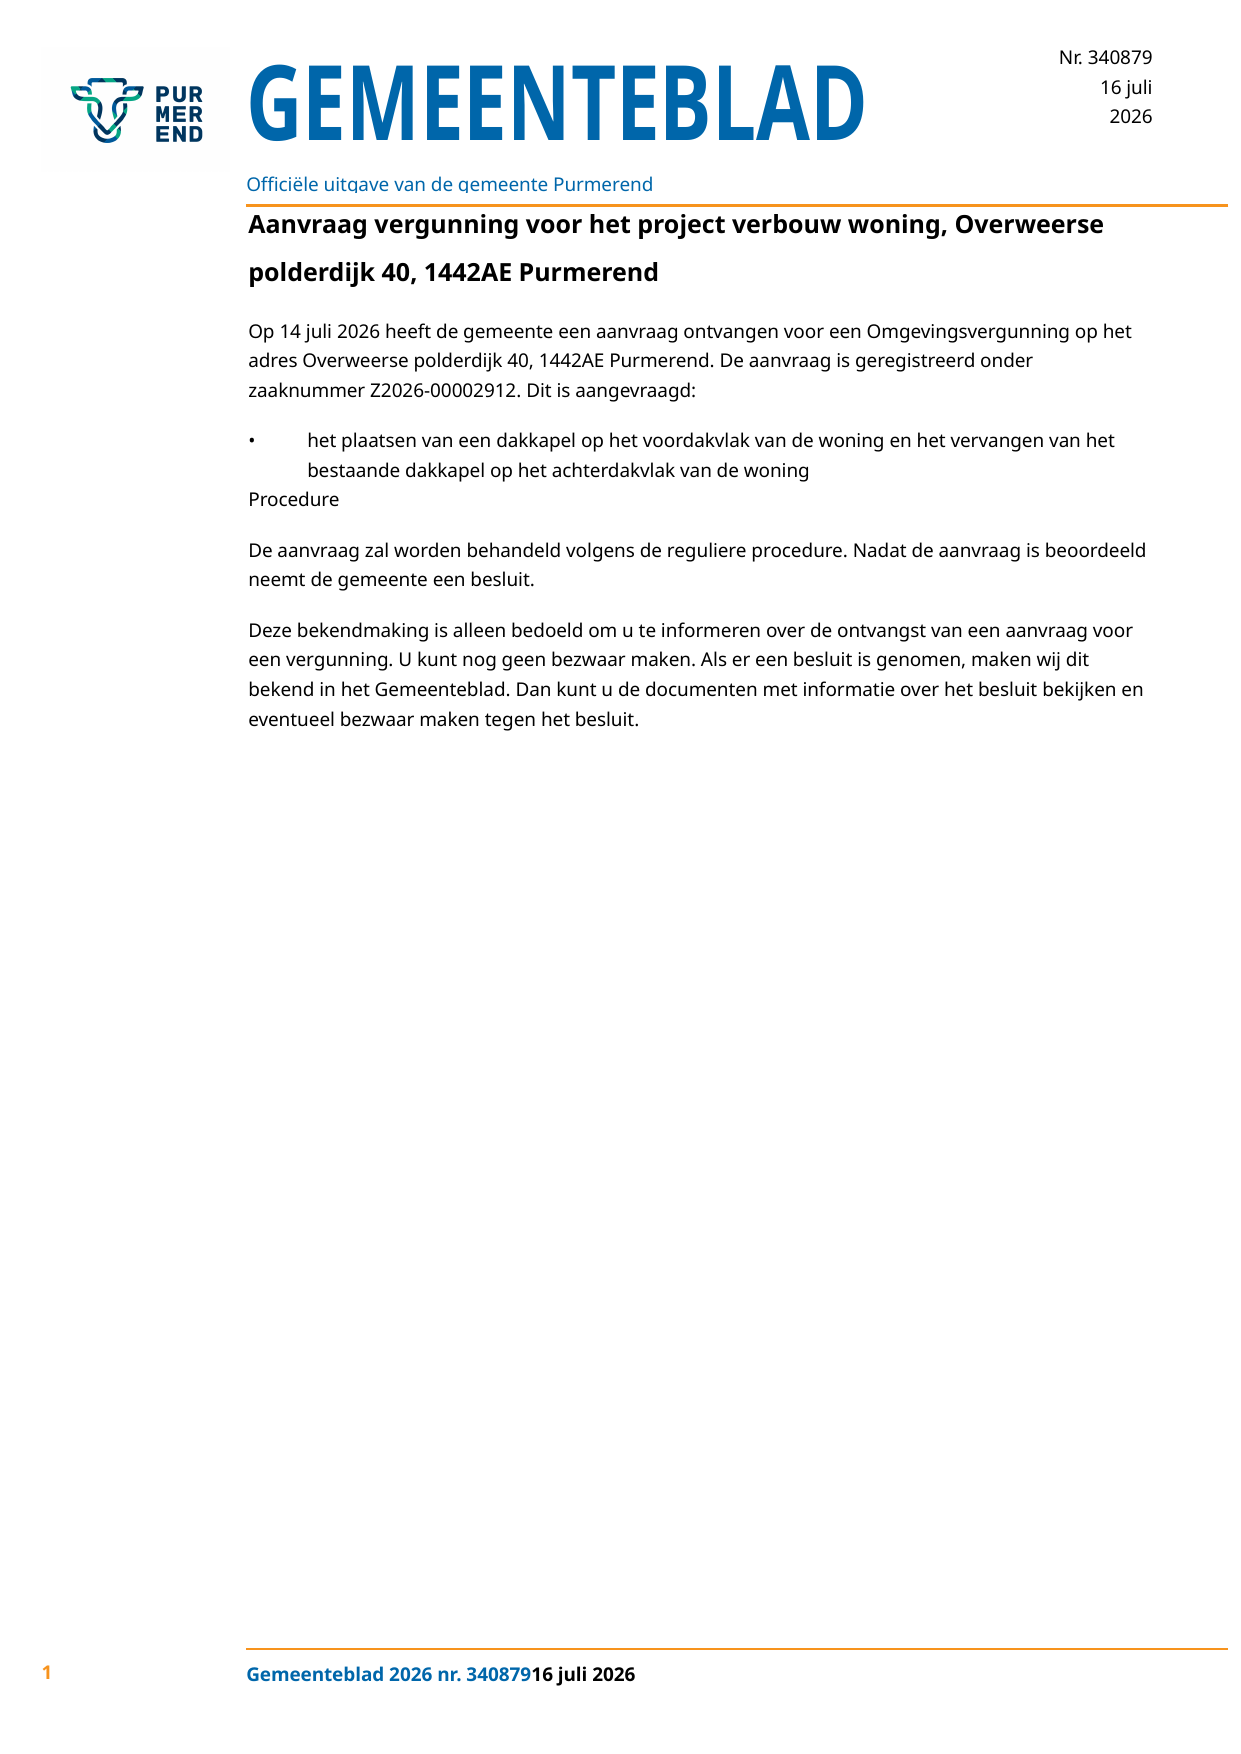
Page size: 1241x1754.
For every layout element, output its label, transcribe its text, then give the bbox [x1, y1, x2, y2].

text Procedure [248, 487, 1152, 512]
text Deze bekendmaking is alleen bedoeld om u te informeren over de ontvangst van een aanvraag voor een vergunning. U kunt nog geen bezwaar maken. Als er een besluit is genomen, maken wij dit bekend in het Gemeenteblad. Dan kunt u de documenten met informatie over het besluit bekijken en eventueel bezwaar maken tegen het besluit. [248, 617, 1152, 732]
text De aanvraag zal worden behandeld volgens de reguliere procedure. Nadat de aanvraag is beoordeeld neemt de gemeente een besluit. [248, 537, 1152, 592]
text Aanvraag vergunning voor het project verbouw woning, Overweerse polderdijk 40, 1442AE Purmerend [248, 207, 1152, 288]
list het plaatsen van een dakkapel op het voordakvlak van de woning en het vervangen van het bestaande dakkapel op het achterdakvlak van de woning [248, 427, 1152, 483]
picture [41, 47, 231, 172]
text Op 14 juli 2026 heeft de gemeente een aanvraag ontvangen voor een Omgevingsvergunning op het adres Overweerse polderdijk 40, 1442AE Purmerend. De aanvraag is geregistreerd onder zaaknummer Z2026-00002912. Dit is aangevraagd: [248, 318, 1152, 403]
